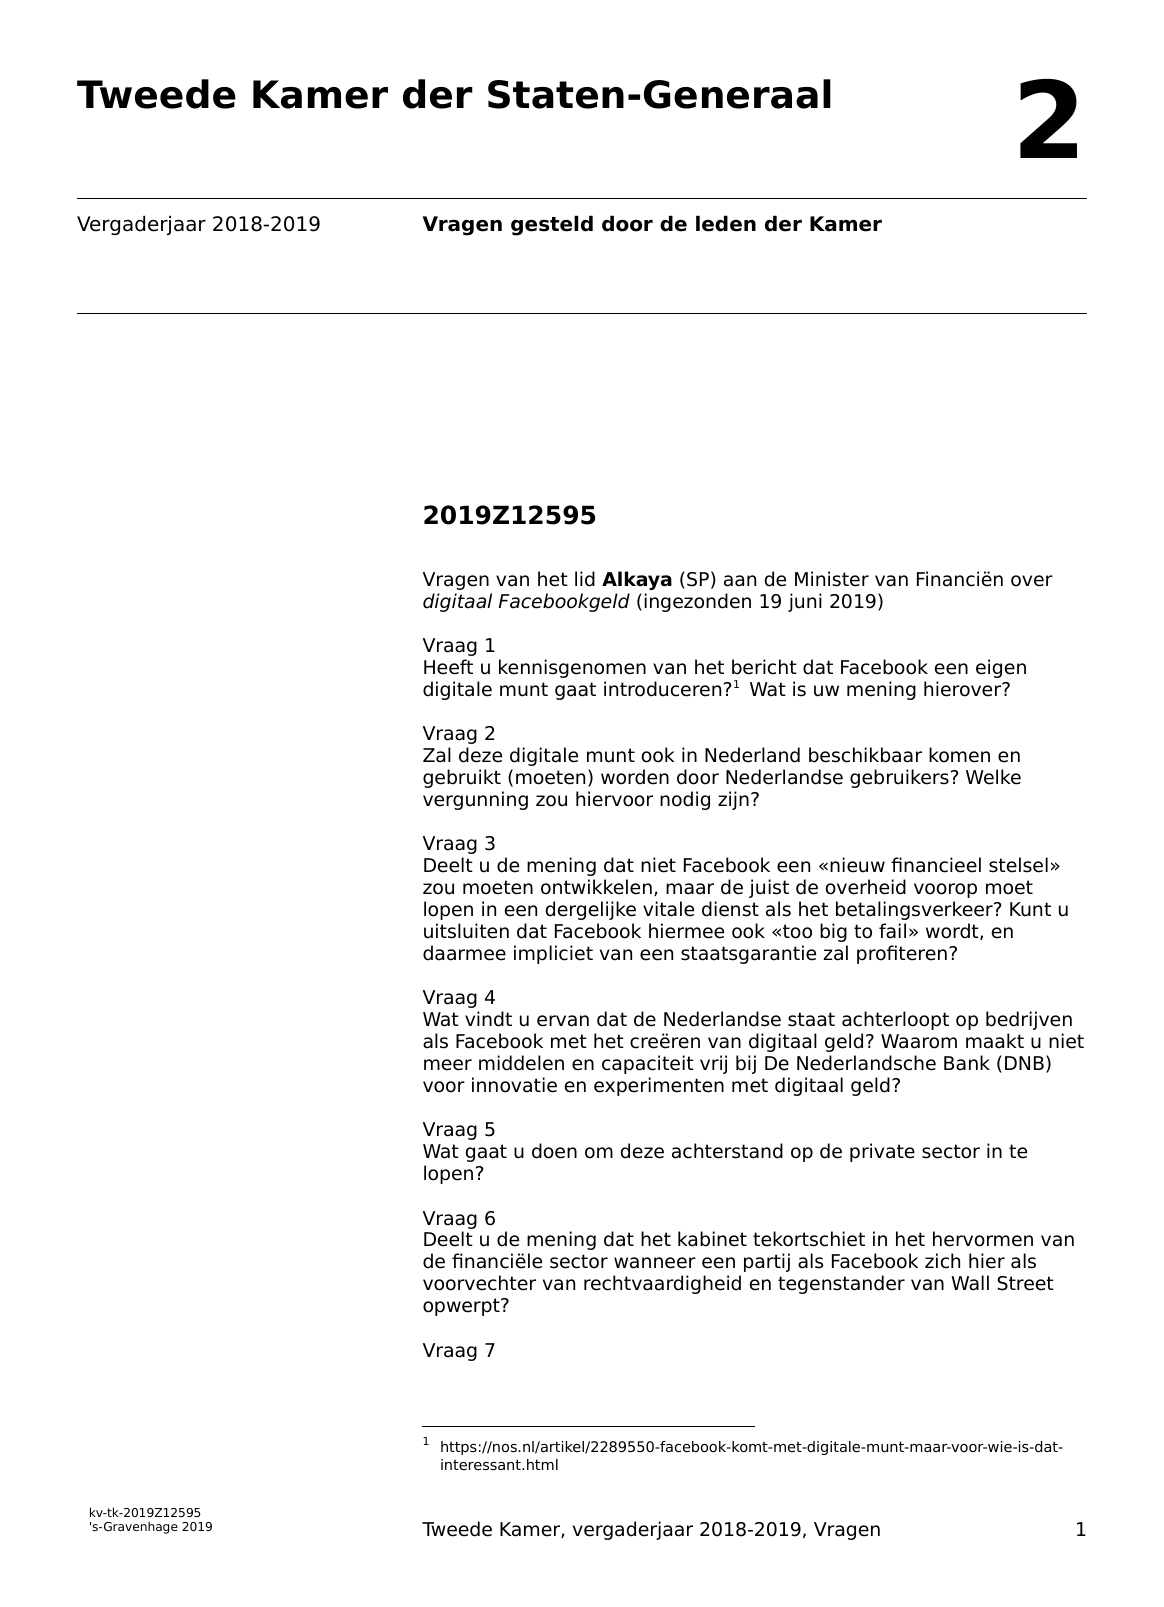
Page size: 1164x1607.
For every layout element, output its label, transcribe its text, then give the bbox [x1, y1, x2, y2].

text Vraag 1 [422, 635, 1087, 657]
text Vraag 4 [422, 987, 1087, 1009]
text Vraag 7 [422, 1339, 1087, 1361]
text https://nos.nl/artikel/2289550-facebook-komt-met-digitale-munt-maar-voor-wie-is-dat-interessant.html [422, 1435, 1087, 1474]
text Wat vindt u ervan dat de Nederlandse staat achterloopt op bedrijven als Facebook met het creëren van digitaal geld? Waarom maakt u niet meer middelen en capaciteit vrij bij De Nederlandsche Bank (DNB) voor innovatie en experimenten met digitaal geld? [422, 1009, 1087, 1097]
table_cell Vergaderjaar 2018-2019 [77, 199, 422, 313]
text Vraag 2 [422, 723, 1087, 745]
text 's-Gravenhage 2019 [88, 1520, 323, 1534]
text 2019Z12595 [422, 501, 1087, 531]
text Vraag 3 [422, 833, 1087, 855]
text Deelt u de mening dat het kabinet tekortschiet in het hervormen van de financiële sector wanneer een partij als Facebook zich hier als voorvechter van rechtvaardigheid en tegenstander van Wall Street opwerpt? [422, 1229, 1087, 1317]
text kv-tk-2019Z12595 [88, 1506, 323, 1520]
text Heeft u kennisgenomen van het bericht dat Facebook een eigen digitale munt gaat introduceren? Wat is uw mening hierover? [422, 657, 1087, 701]
table_header 2 [886, 59, 1087, 198]
text Vraag 6 [422, 1207, 1087, 1229]
text Deelt u de mening dat niet Facebook een «nieuw financieel stelsel» zou moeten ontwikkelen, maar de juist de overheid voorop moet lopen in een dergelijke vitale dienst als het betalingsverkeer? Kunt u uitsluiten dat Facebook hiermee ook «too big to fail» wordt, en daarmee impliciet van een staatsgarantie zal profiteren? [422, 855, 1087, 965]
text Vraag 5 [422, 1119, 1087, 1141]
table_header Tweede Kamer der Staten-Generaal [77, 59, 886, 198]
text Zal deze digitale munt ook in Nederland beschikbaar komen en gebruikt (moeten) worden door Nederlandse gebruikers? Welke vergunning zou hiervoor nodig zijn? [422, 745, 1087, 811]
text Wat gaat u doen om deze achterstand op de private sector in te lopen? [422, 1141, 1087, 1185]
table_cell Vragen gesteld door de leden der Kamer [422, 199, 1087, 313]
text Vragen van het lid Alkaya (SP) aan de Minister van Financiën over digitaal Facebookgeld (ingezonden 19 juni 2019) [422, 569, 1087, 613]
